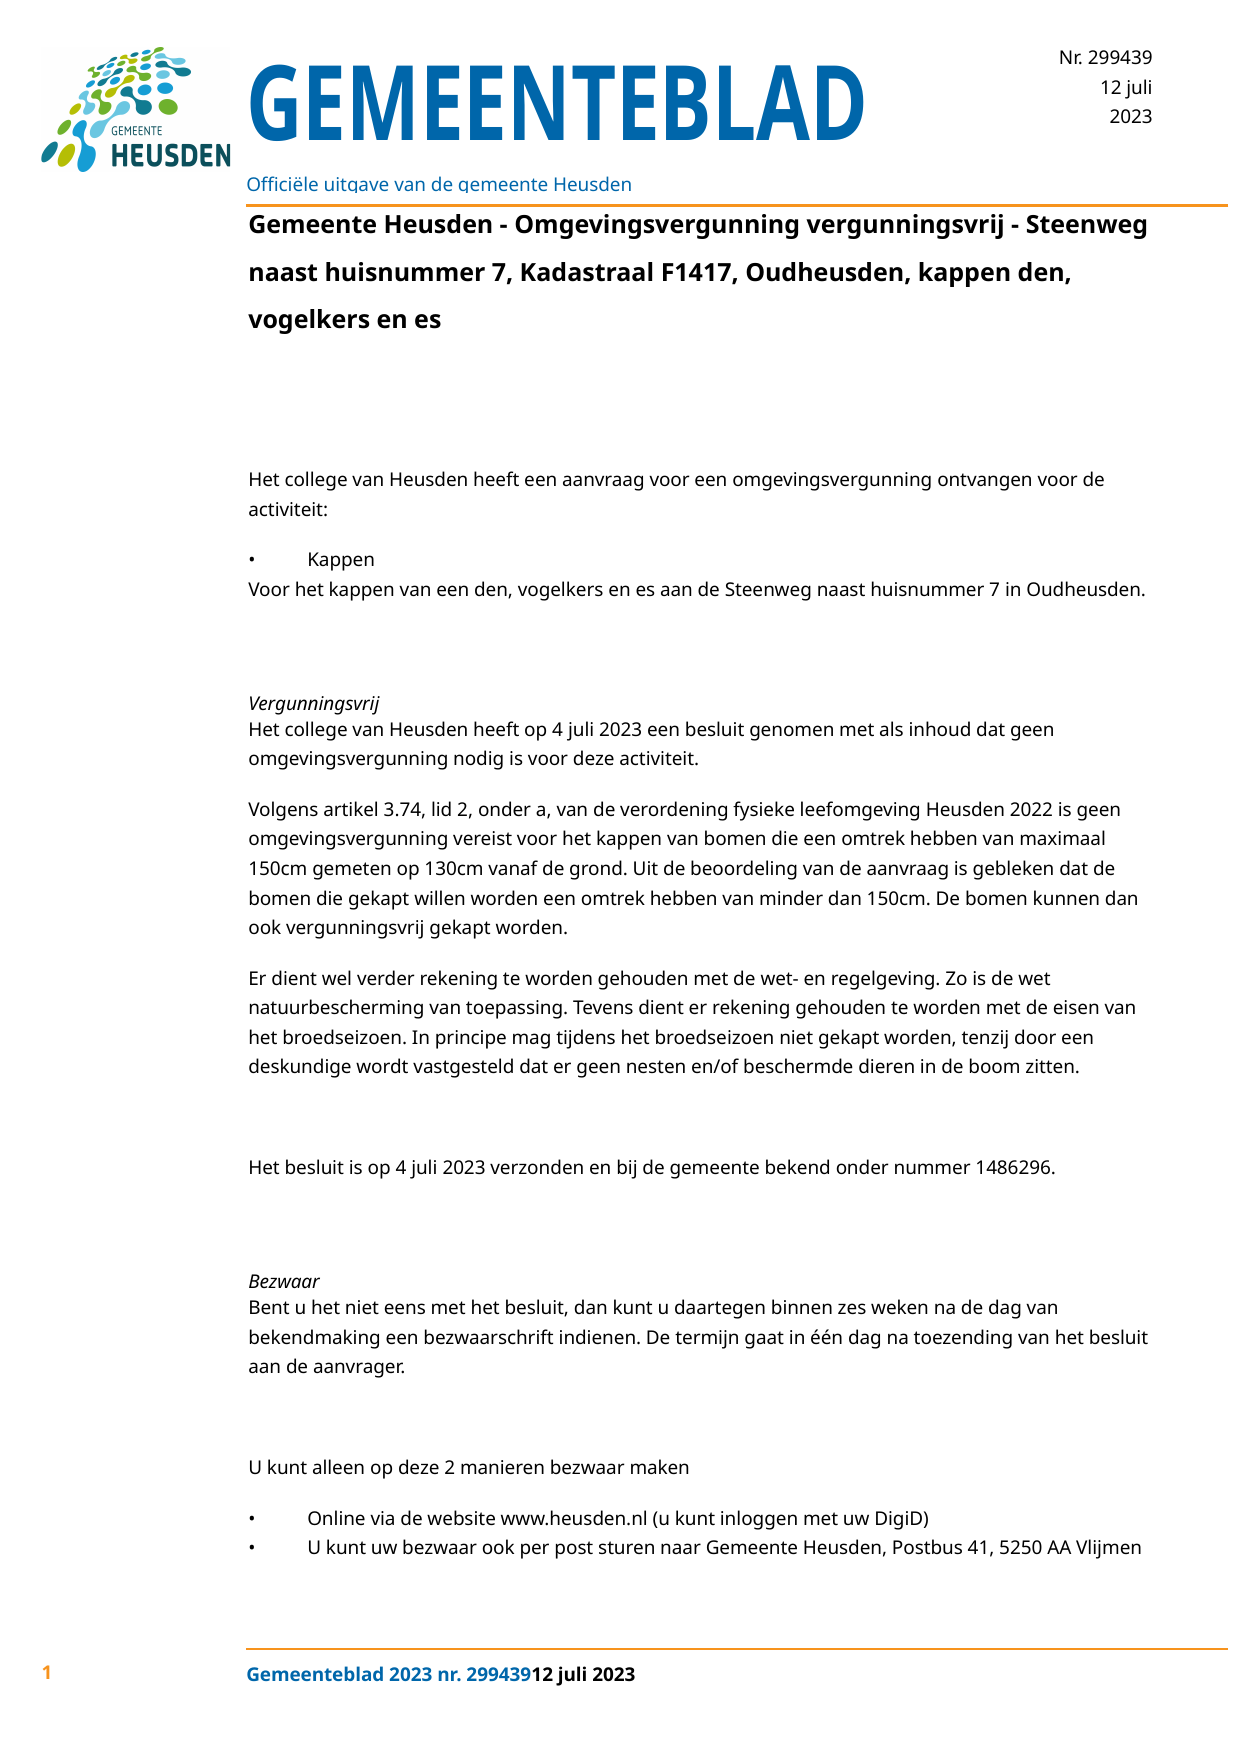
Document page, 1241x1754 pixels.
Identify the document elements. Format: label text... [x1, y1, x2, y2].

text U kunt alleen op deze 2 manieren bezwaar maken [248, 1454, 1152, 1480]
text Vergunningsvrij [248, 690, 1152, 716]
list Online via de website www.heusden.nl (u kunt inloggen met uw DigiD) [248, 1505, 1152, 1531]
text Volgens artikel 3.74, lid 2, onder a, van de verordening fysieke leefomgeving Heusden 2022 is geen omgevingsvergunning vereist voor het kappen van bomen die een omtrek hebben van maximaal 150cm gemeten op 130cm vanaf de grond. Uit de beoordeling van de aanvraag is gebleken dat de bomen die gekapt willen worden een omtrek hebben van minder dan 150cm. De bomen kunnen dan ook vergunningsvrij gekapt worden. [248, 796, 1152, 940]
text Voor het kappen van een den, vogelkers en es aan de Steenweg naast huisnummer 7 in Oudheusden. [248, 576, 1152, 602]
text Gemeente Heusden - Omgevingsvergunning vergunningsvrij - Steenweg naast huisnummer 7, Kadastraal F1417, Oudheusden, kappen den, vogelkers en es [248, 207, 1152, 336]
list Kappen [248, 546, 1152, 572]
text Bezwaar [248, 1269, 1152, 1294]
picture [41, 47, 231, 172]
text Het besluit is op 4 juli 2023 verzonden en bij de gemeente bekend onder nummer 1486296. [248, 1154, 1152, 1180]
text Er dient wel verder rekening te worden gehouden met de wet- en regelgeving. Zo is de wet natuurbescherming van toepassing. Tevens dient er rekening gehouden te worden met de eisen van het broedseizoen. In principe mag tijdens het broedseizoen niet gekapt worden, tenzij door een deskundige wordt vastgesteld dat er geen nesten en/of beschermde dieren in de boom zitten. [248, 965, 1152, 1079]
text Het college van Heusden heeft op 4 juli 2023 een besluit genomen met als inhoud dat geen omgevingsvergunning nodig is voor deze activiteit. [248, 716, 1152, 771]
text Het college van Heusden heeft een aanvraag voor een omgevingsvergunning ontvangen voor de activiteit: [248, 466, 1152, 522]
text Bent u het niet eens met het besluit, dan kunt u daartegen binnen zes weken na de dag van bekendmaking een bezwaarschrift indienen. De termijn gaat in één dag na toezending van het besluit aan de aanvrager. [248, 1294, 1152, 1379]
list U kunt uw bezwaar ook per post sturen naar Gemeente Heusden, Postbus 41, 5250 AA Vlijmen [248, 1534, 1152, 1560]
